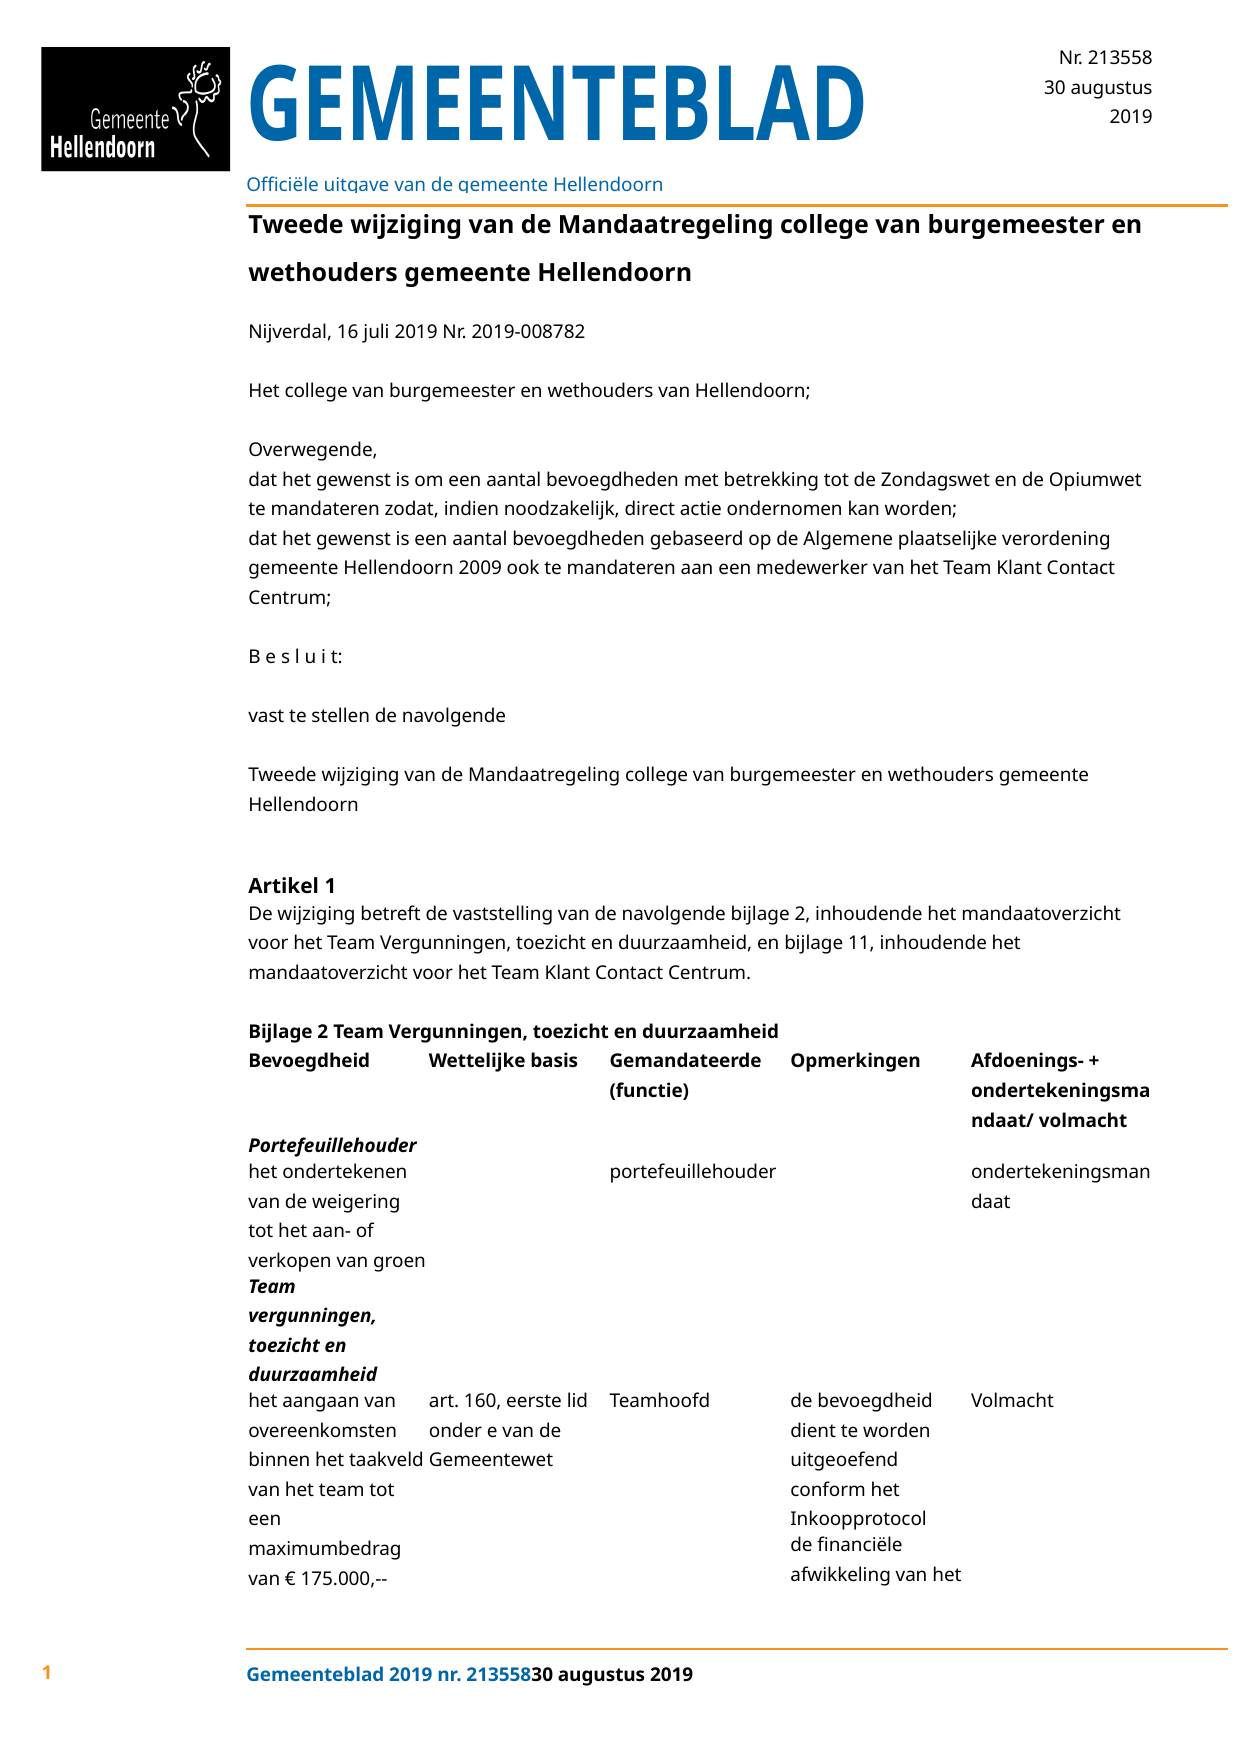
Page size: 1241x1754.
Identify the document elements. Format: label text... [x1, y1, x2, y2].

table_header Gemandateerde (functie) [609, 1048, 790, 1133]
text vast te stellen de navolgende [248, 702, 1152, 728]
text De wijziging betreft de vaststelling van de navolgende bijlage 2, inhoudende het mandaatoverzicht voor het Team Vergunningen, toezicht en duurzaamheid, en bijlage 11, inhoudende het mandaatoverzicht voor het Team Klant Contact Centrum. [248, 900, 1152, 984]
table_cell Teamhoofd [609, 1387, 790, 1591]
table_cell Portefeuillehouder [248, 1133, 429, 1158]
table_header Opmerkingen [790, 1048, 971, 1133]
text dat het gewenst is een aantal bevoegdheden gebaseerd op de Algemene plaatselijke verordening gemeente Hellendoorn 2009 ook te mandateren aan een medewerker van het Team Klant Contact Centrum; [248, 525, 1152, 610]
table_header Afdoenings- + ondertekeningsmandaat/ volmacht [971, 1048, 1152, 1133]
table_cell art. 160, eerste lid onder e van de Gemeentewet [429, 1387, 609, 1591]
table_cell de bevoegdheid dient te worden uitgeoefend conform het Inkoopprotocol [790, 1387, 971, 1531]
table_cell het ondertekenen van de weigering tot het aan- of verkopen van groen [248, 1158, 429, 1273]
picture [41, 47, 231, 172]
table_cell Volmacht [971, 1387, 1152, 1591]
text Het college van burgemeester en wethouders van Hellendoorn; [248, 377, 1152, 403]
table_cell ondertekeningsmandaat [971, 1158, 1152, 1273]
table_cell [429, 1158, 609, 1273]
table_cell [790, 1158, 971, 1273]
table_header Wettelijke basis [429, 1048, 609, 1133]
table_cell Team vergunningen, toezicht en duurzaamheid [248, 1273, 429, 1387]
text Overwegende, [248, 436, 1152, 462]
table_cell het aangaan van overeenkomsten binnen het taakveld van het team tot een maximumbedrag van € 175.000,-- [248, 1387, 429, 1591]
text Nijverdal, 16 juli 2019 Nr. 2019-008782 [248, 318, 1152, 344]
table_header Bevoegdheid [248, 1048, 429, 1133]
text Artikel 1 [248, 871, 1152, 900]
table_cell de financiële afwikkeling van het [790, 1531, 971, 1591]
text Bijlage 2 Team Vergunningen, toezicht en duurzaamheid [248, 1018, 1152, 1044]
text dat het gewenst is om een aantal bevoegdheden met betrekking tot de Zondagswet en de Opiumwet te mandateren zodat, indien noodzakelijk, direct actie ondernomen kan worden; [248, 466, 1152, 521]
text B e s l u i t: [248, 643, 1152, 669]
text Tweede wijziging van de Mandaatregeling college van burgemeester en wethouders gemeente Hellendoorn [248, 207, 1152, 288]
text Tweede wijziging van de Mandaatregeling college van burgemeester en wethouders gemeente Hellendoorn [248, 762, 1152, 817]
table_cell portefeuillehouder [609, 1158, 790, 1273]
